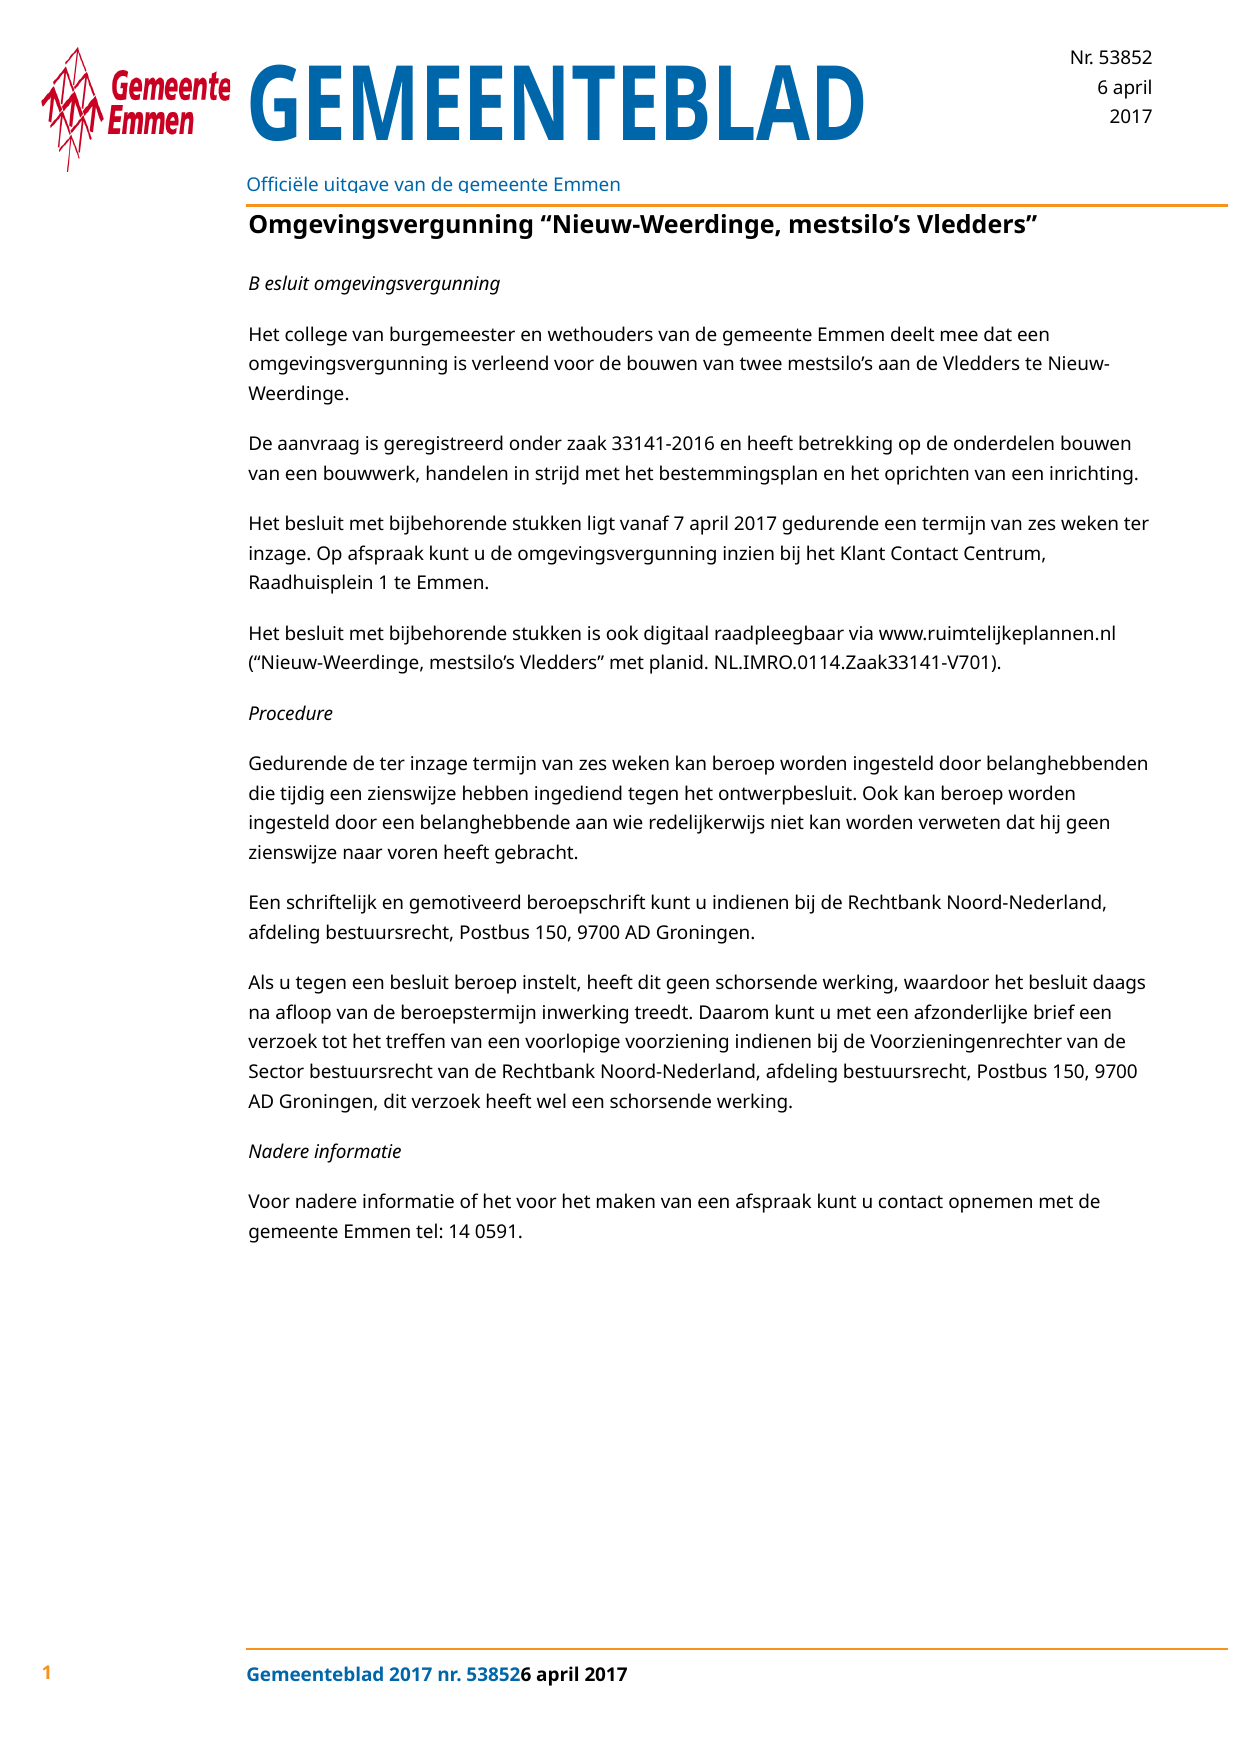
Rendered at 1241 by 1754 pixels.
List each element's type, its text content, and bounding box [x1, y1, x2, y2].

text Nadere informatie [248, 1138, 1152, 1164]
text Het besluit met bijbehorende stukken ligt vanaf 7 april 2017 gedurende een termijn van zes weken ter inzage. Op afspraak kunt u de omgevingsvergunning inzien bij het Klant Contact Centrum, Raadhuisplein 1 te Emmen. [248, 510, 1152, 595]
text Een schriftelijk en gemotiveerd beroepschrift kunt u indienen bij de Rechtbank Noord-Nederland, afdeling bestuursrecht, Postbus 150, 9700 AD Groningen. [248, 889, 1152, 945]
text Procedure [248, 700, 1152, 726]
text Omgevingsvergunning “Nieuw-Weerdinge, mestsilo’s Vledders” [248, 207, 1152, 241]
text B esluit omgevingsvergunning [248, 270, 1152, 296]
text Voor nadere informatie of het voor het maken van een afspraak kunt u contact opnemen met de gemeente Emmen tel: 14 0591. [248, 1189, 1152, 1244]
picture [41, 47, 231, 172]
text Het college van burgemeester en wethouders van de gemeente Emmen deelt mee dat een omgevingsvergunning is verleend voor de bouwen van twee mestsilo’s aan de Vledders te Nieuw-Weerdinge. [248, 321, 1152, 406]
text Het besluit met bijbehorende stukken is ook digitaal raadpleegbaar via www.ruimtelijkeplannen.nl (“Nieuw-Weerdinge, mestsilo’s Vledders” met planid. NL.IMRO.0114.Zaak33141-V701). [248, 620, 1152, 675]
text De aanvraag is geregistreerd onder zaak 33141-2016 en heeft betrekking op de onderdelen bouwen van een bouwwerk, handelen in strijd met het bestemmingsplan en het oprichten van een inrichting. [248, 430, 1152, 486]
text Als u tegen een besluit beroep instelt, heeft dit geen schorsende werking, waardoor het besluit daags na afloop van de beroepstermijn inwerking treedt. Daarom kunt u met een afzonderlijke brief een verzoek tot het treffen van een voorlopige voorziening indienen bij de Voorzieningenrechter van de Sector bestuursrecht van de Rechtbank Noord-Nederland, afdeling bestuursrecht, Postbus 150, 9700 AD Groningen, dit verzoek heeft wel een schorsende werking. [248, 969, 1152, 1113]
text Gedurende de ter inzage termijn van zes weken kan beroep worden ingesteld door belanghebbenden die tijdig een zienswijze hebben ingediend tegen het ontwerpbesluit. Ook kan beroep worden ingesteld door een belanghebbende aan wie redelijkerwijs niet kan worden verweten dat hij geen zienswijze naar voren heeft gebracht. [248, 750, 1152, 865]
